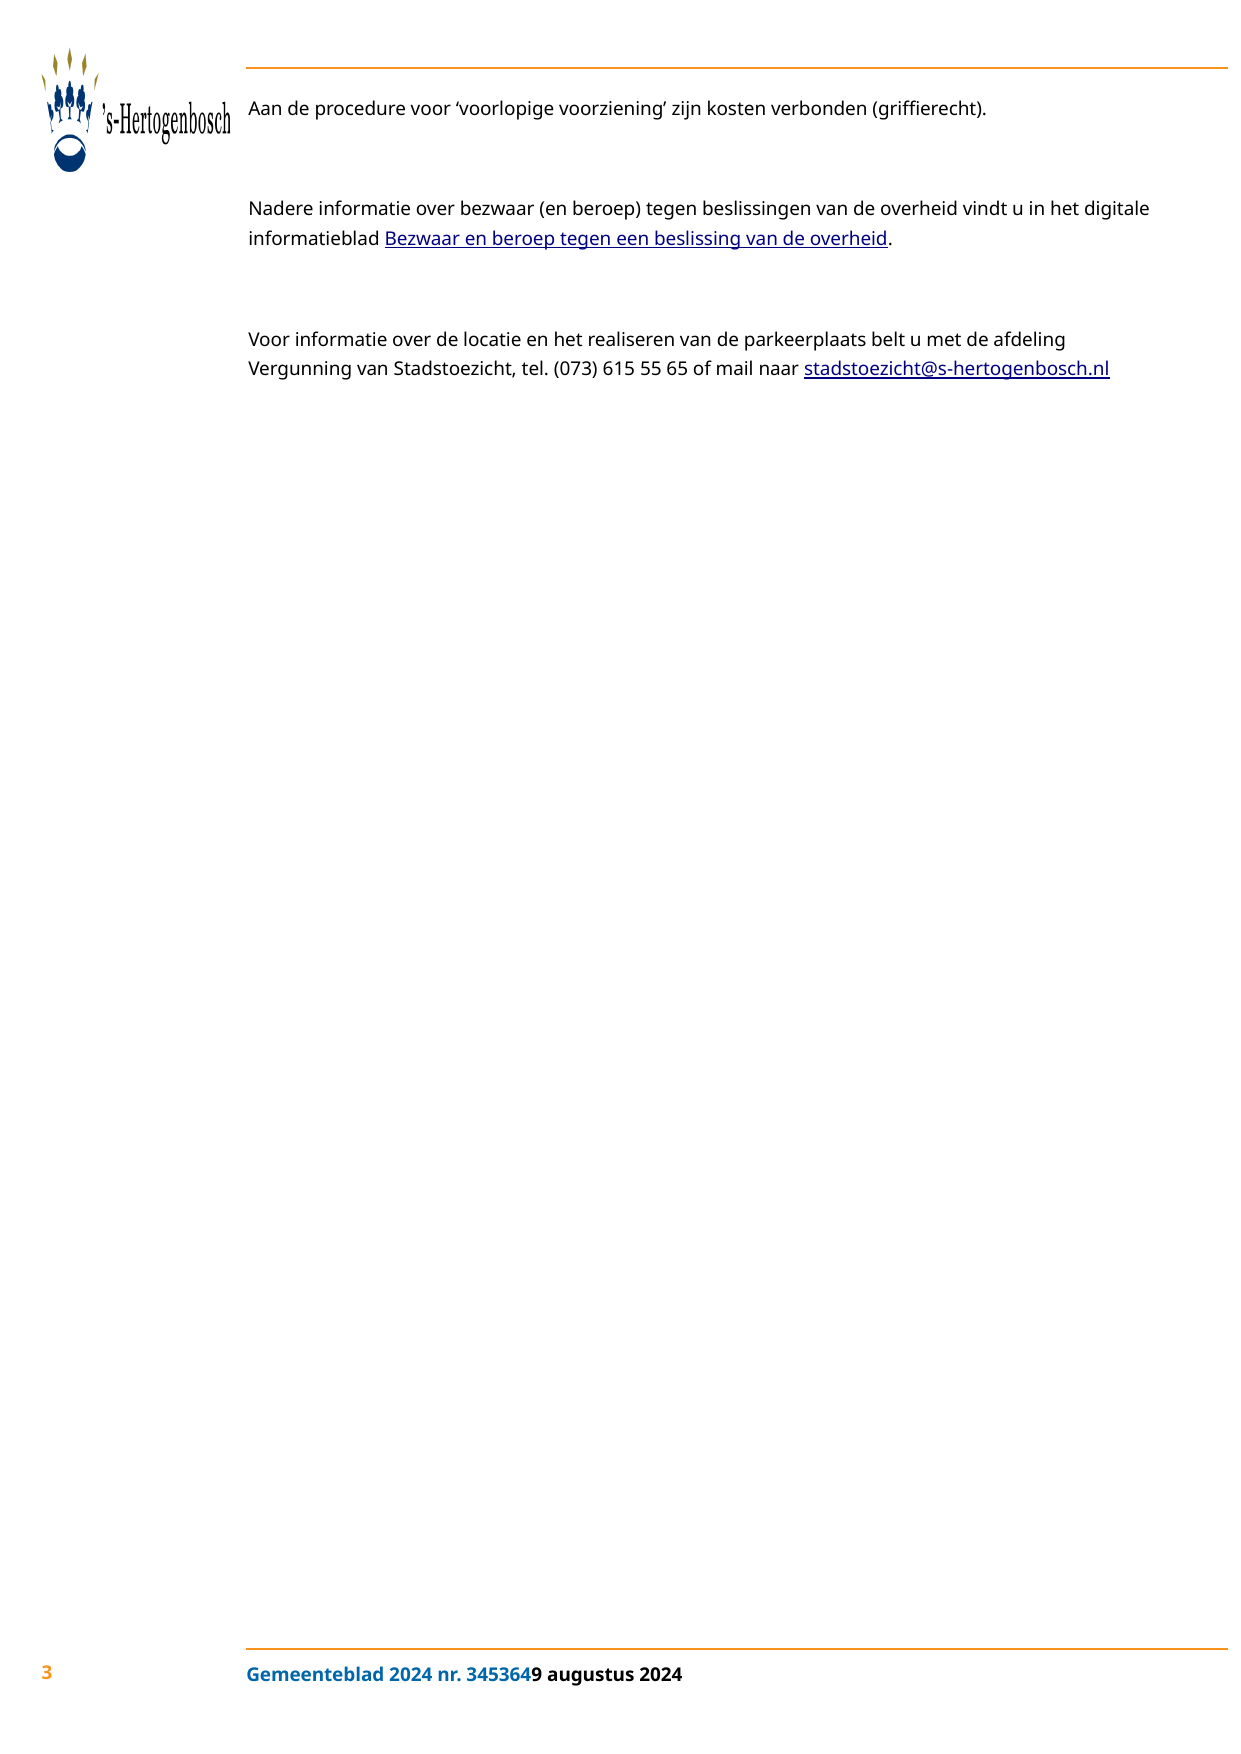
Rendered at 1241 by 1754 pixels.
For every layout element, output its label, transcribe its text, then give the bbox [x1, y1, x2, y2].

text Aan de procedure voor ‘voorlopige voorziening’ zijn kosten verbonden (griffierecht). [248, 95, 1152, 121]
text Nadere informatie over bezwaar (en beroep) tegen beslissingen van de overheid vindt u in het digitale informatieblad Bezwaar en beroep tegen een beslissing van de overheid. [248, 196, 1152, 251]
text Voor informatie over de locatie en het realiseren van de parkeerplaats belt u met de afdeling Vergunning van Stadstoezicht, tel. (073) 615 55 65 of mail naar stadstoezicht@s-hertogenbosch.nl [248, 326, 1152, 381]
picture [41, 47, 231, 172]
